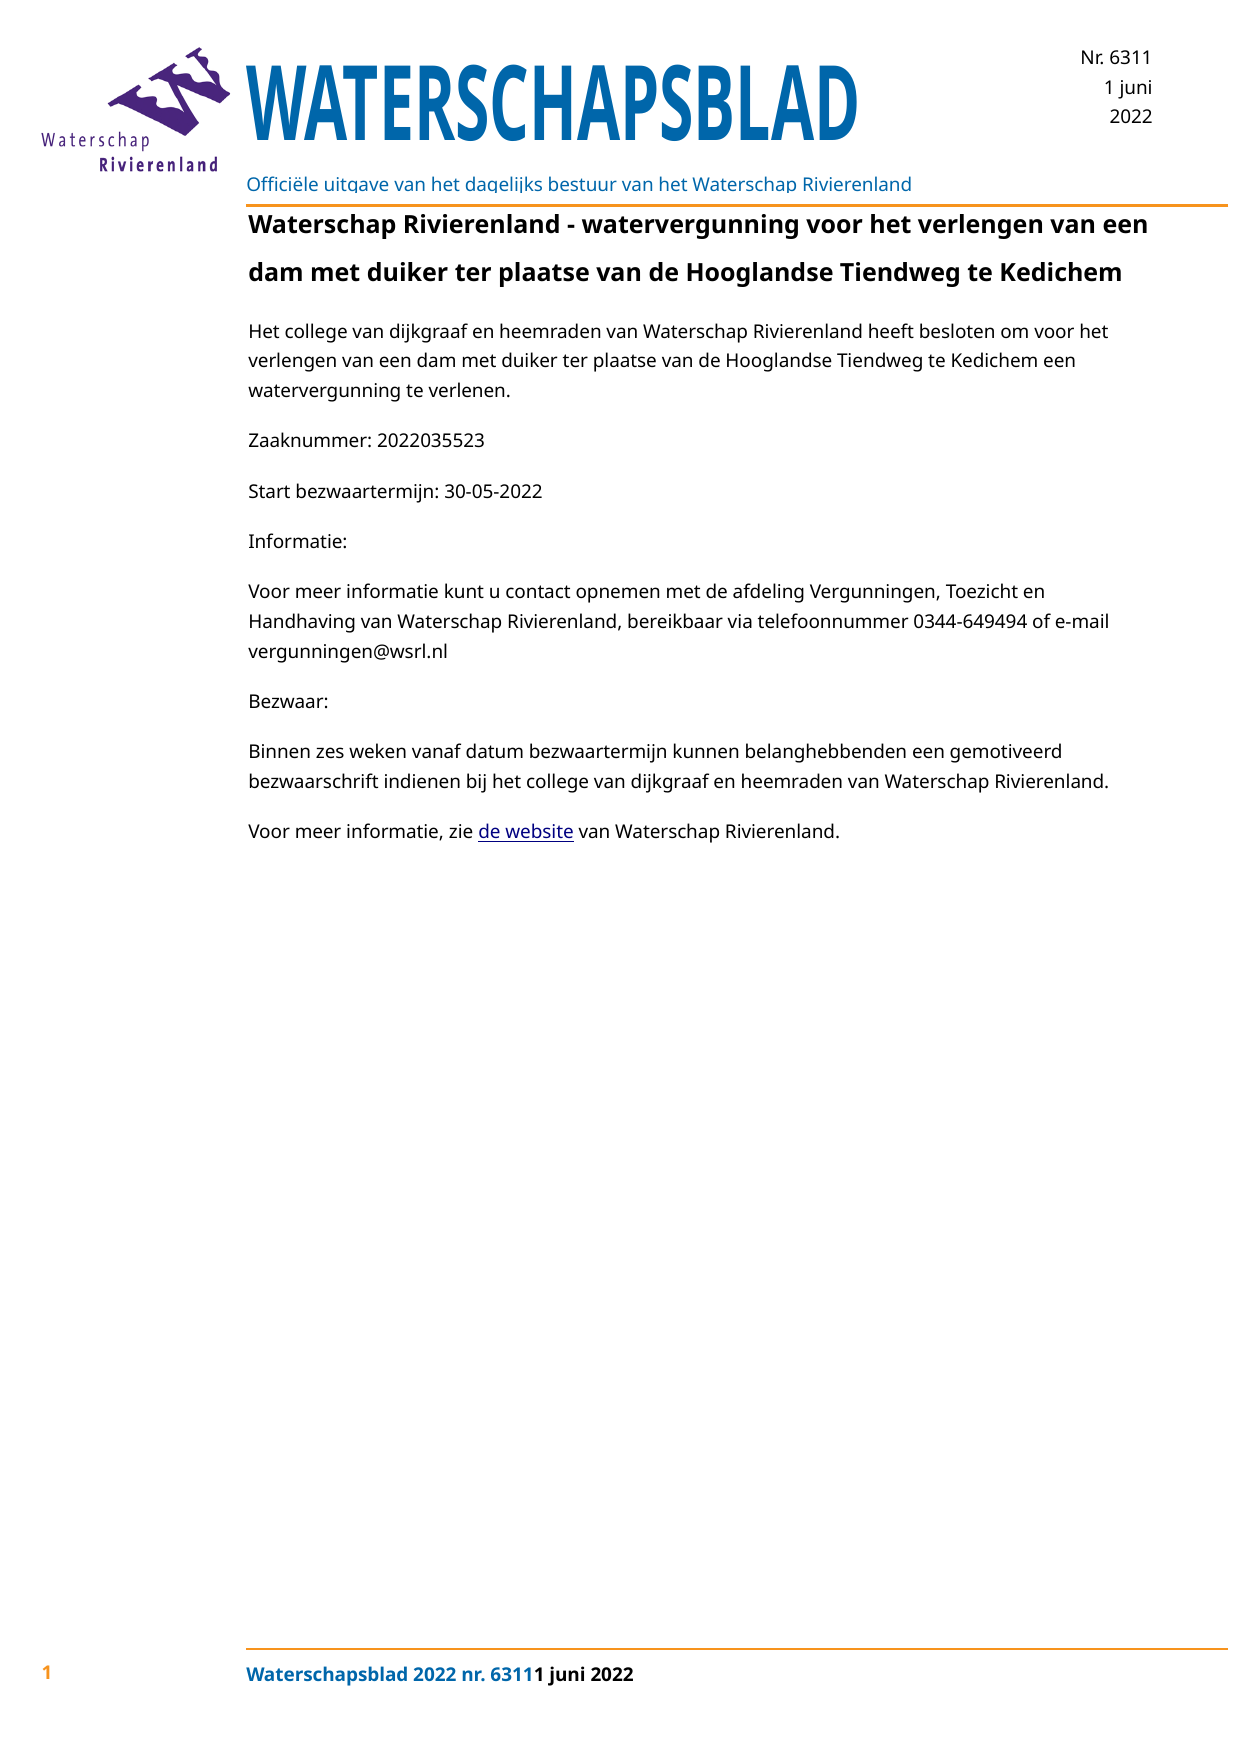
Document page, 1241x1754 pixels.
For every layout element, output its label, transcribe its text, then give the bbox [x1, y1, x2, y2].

text Waterschap Rivierenland - watervergunning voor het verlengen van een dam met duiker ter plaatse van de Hooglandse Tiendweg te Kedichem [248, 207, 1152, 288]
text Zaaknummer: 2022035523 [248, 427, 1152, 453]
text Voor meer informatie kunt u contact opnemen met de afdeling Vergunningen, Toezicht en Handhaving van Waterschap Rivierenland, bereikbaar via telefoonnummer 0344-649494 of e-mail vergunningen@wsrl.nl [248, 579, 1152, 664]
text Voor meer informatie, zie de website van Waterschap Rivierenland. [248, 819, 1152, 844]
text Binnen zes weken vanaf datum bezwaartermijn kunnen belanghebbenden een gemotiveerd bezwaarschrift indienen bij het college van dijkgraaf en heemraden van Waterschap Rivierenland. [248, 739, 1152, 794]
text Informatie: [248, 528, 1152, 554]
text Start bezwaartermijn: 30-05-2022 [248, 478, 1152, 504]
text Bezwaar: [248, 688, 1152, 714]
text Het college van dijkgraaf en heemraden van Waterschap Rivierenland heeft besloten om voor het verlengen van een dam met duiker ter plaatse van de Hooglandse Tiendweg te Kedichem een watervergunning te verlenen. [248, 318, 1152, 403]
picture [41, 47, 231, 172]
